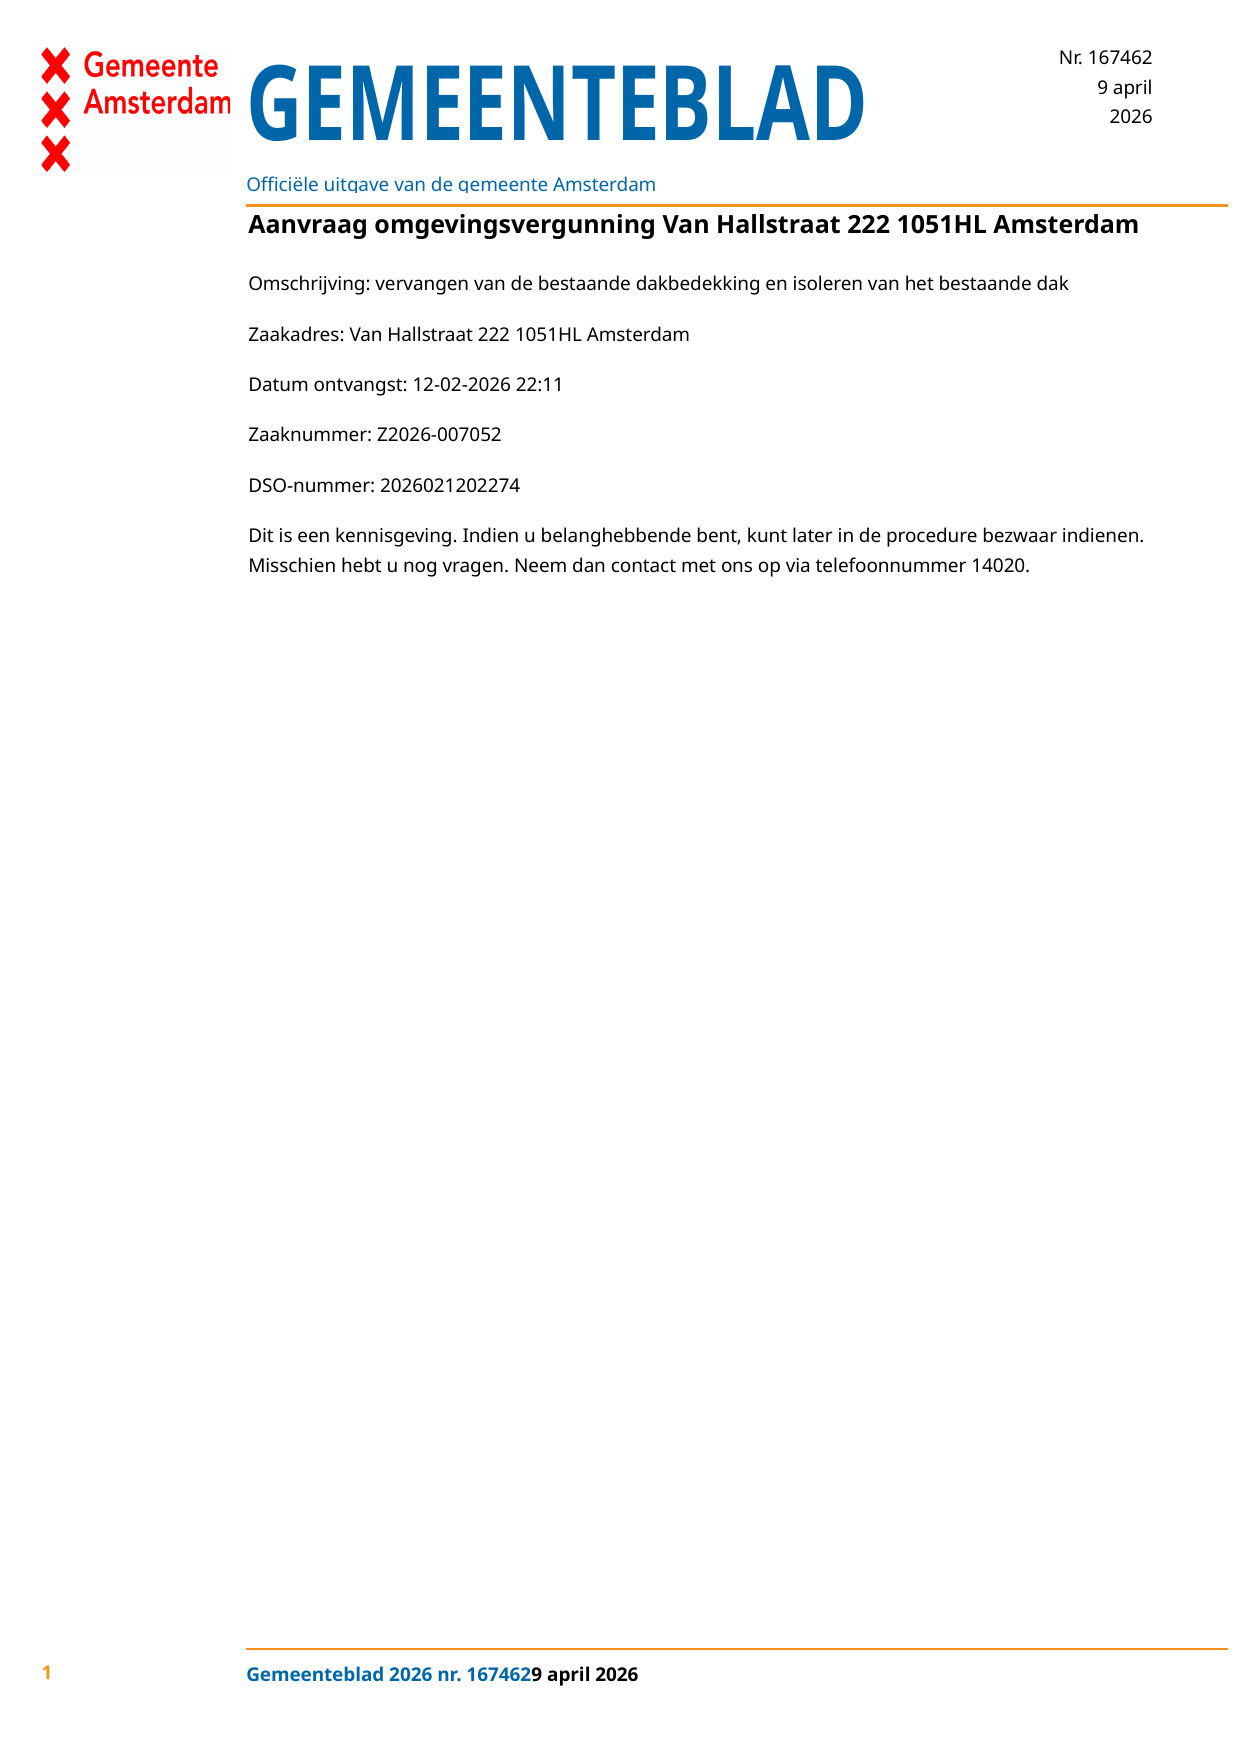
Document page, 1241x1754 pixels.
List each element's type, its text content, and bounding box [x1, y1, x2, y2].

picture [41, 47, 231, 172]
text Omschrijving: vervangen van de bestaande dakbedekking en isoleren van het bestaande dak [248, 270, 1152, 296]
text Aanvraag omgevingsvergunning Van Hallstraat 222 1051HL Amsterdam [248, 207, 1152, 241]
text DSO-nummer: 2026021202274 [248, 472, 1152, 498]
text Datum ontvangst: 12-02-2026 22:11 [248, 371, 1152, 397]
text Zaakadres: Van Hallstraat 222 1051HL Amsterdam [248, 321, 1152, 346]
text Zaaknummer: Z2026-007052 [248, 422, 1152, 447]
text Dit is een kennisgeving. Indien u belanghebbende bent, kunt later in de procedure bezwaar indienen. Misschien hebt u nog vragen. Neem dan contact met ons op via telefoonnummer 14020. [248, 522, 1152, 578]
